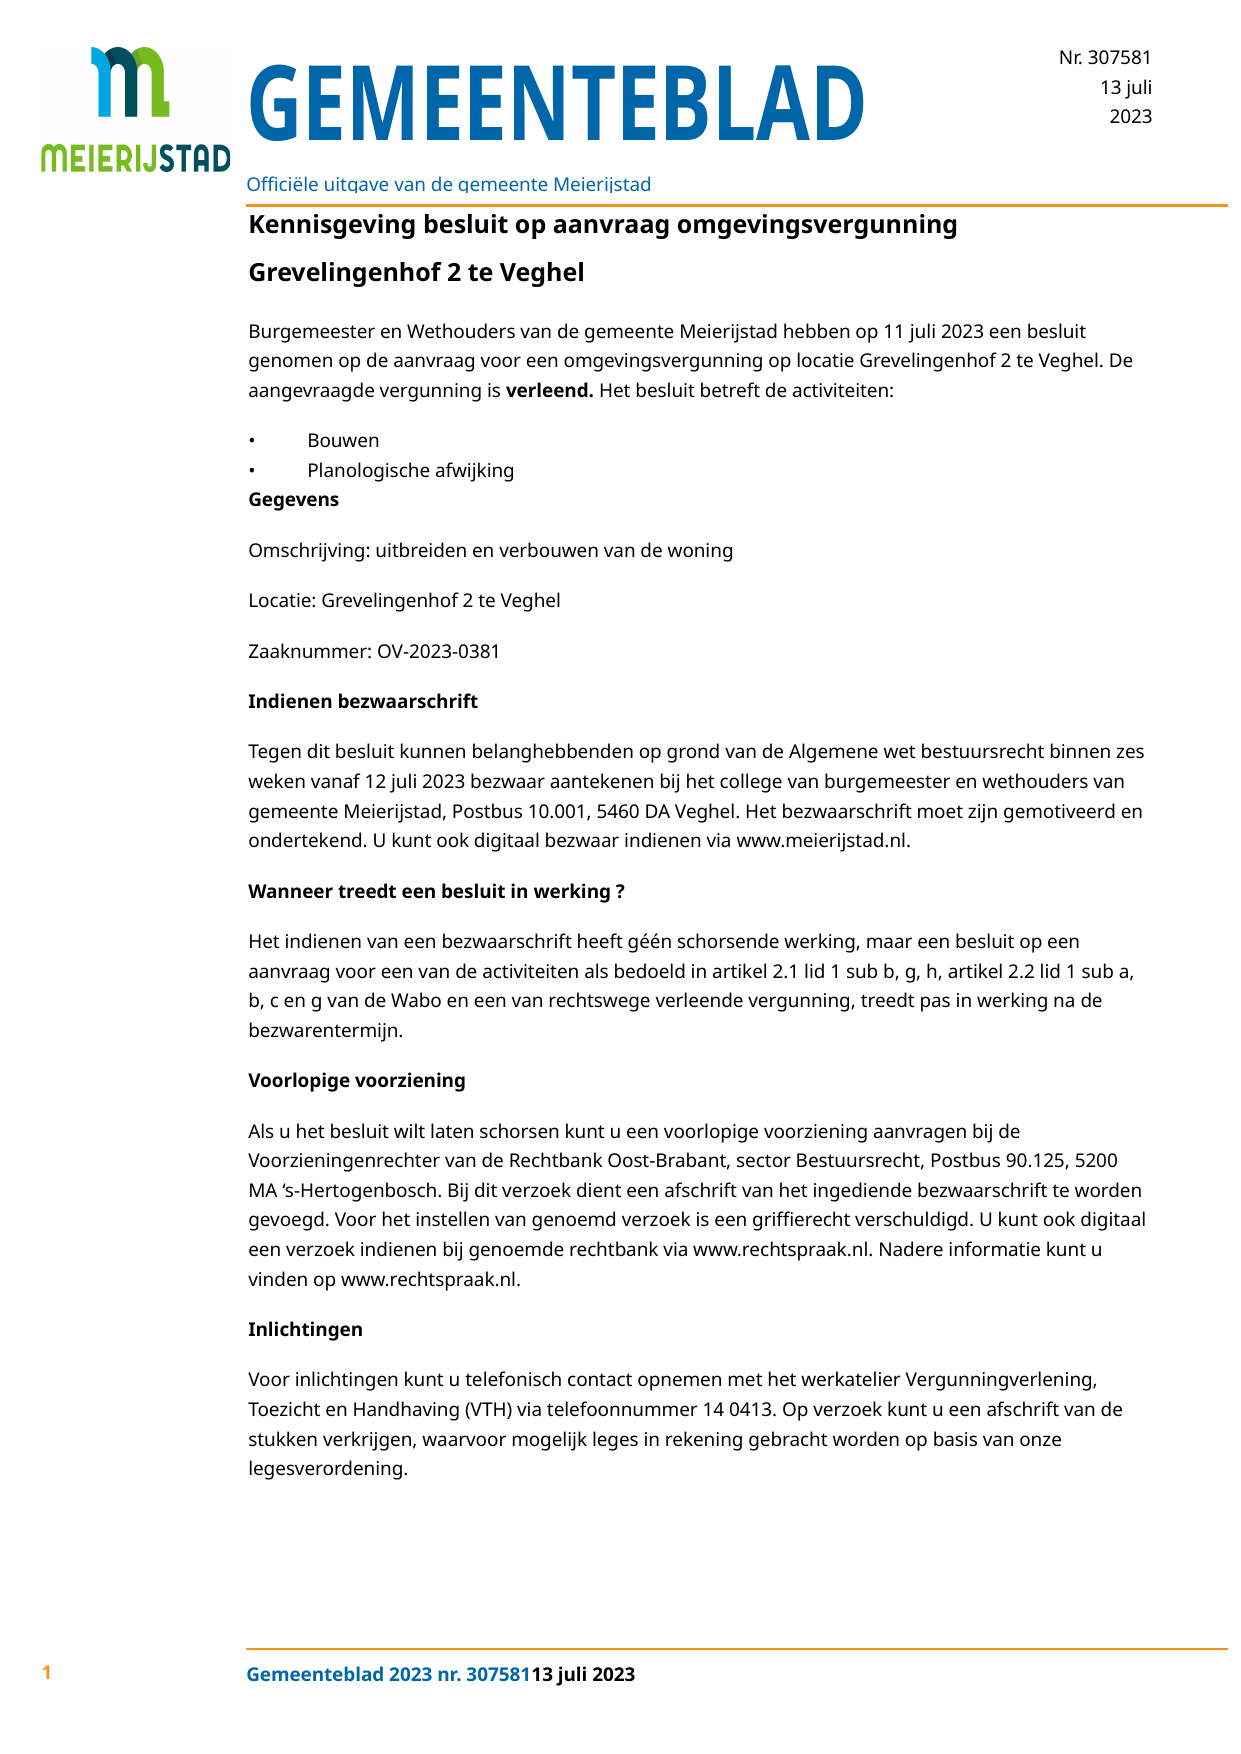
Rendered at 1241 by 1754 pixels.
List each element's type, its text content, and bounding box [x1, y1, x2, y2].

text Het indienen van een bezwaarschrift heeft géén schorsende werking, maar een besluit op een aanvraag voor een van de activiteiten als bedoeld in artikel 2.1 lid 1 sub b, g, h, artikel 2.2 lid 1 sub a, b, c en g van de Wabo en een van rechtswege verleende vergunning, treedt pas in werking na de bezwarentermijn. [248, 928, 1152, 1043]
list Bouwen [248, 427, 1152, 453]
text Zaaknummer: OV-2023-0381 [248, 638, 1152, 664]
text Inlichtingen [248, 1316, 1152, 1342]
text Als u het besluit wilt laten schorsen kunt u een voorlopige voorziening aanvragen bij de Voorzieningenrechter van de Rechtbank Oost-Brabant, sector Bestuursrecht, Postbus 90.125, 5200 MA ‘s-Hertogenbosch. Bij dit verzoek dient een afschrift van het ingediende bezwaarschrift te worden gevoegd. Voor het instellen van genoemd verzoek is een griffierecht verschuldigd. U kunt ook digitaal een verzoek indienen bij genoemde rechtbank via www.rechtspraak.nl. Nadere informatie kunt u vinden op www.rechtspraak.nl. [248, 1118, 1152, 1292]
text Burgemeester en Wethouders van de gemeente Meierijstad hebben op 11 juli 2023 een besluit genomen op de aanvraag voor een omgevingsvergunning op locatie Grevelingenhof 2 te Veghel. De aangevraagde vergunning is verleend. Het besluit betreft de activiteiten: [248, 318, 1152, 403]
text Voor inlichtingen kunt u telefonisch contact opnemen met het werkatelier Vergunningverlening, Toezicht en Handhaving (VTH) via telefoonnummer 14 0413. Op verzoek kunt u een afschrift van de stukken verkrijgen, waarvoor mogelijk leges in rekening gebracht worden op basis van onze legesverordening. [248, 1367, 1152, 1481]
text Tegen dit besluit kunnen belanghebbenden op grond van de Algemene wet bestuursrecht binnen zes weken vanaf 12 juli 2023 bezwaar aantekenen bij het college van burgemeester en wethouders van gemeente Meierijstad, Postbus 10.001, 5460 DA Veghel. Het bezwaarschrift moet zijn gemotiveerd en ondertekend. U kunt ook digitaal bezwaar indienen via www.meierijstad.nl. [248, 739, 1152, 853]
text Voorlopige voorziening [248, 1067, 1152, 1093]
text Gegevens [248, 487, 1152, 512]
text Kennisgeving besluit op aanvraag omgevingsvergunning Grevelingenhof 2 te Veghel [248, 207, 1152, 288]
text Locatie: Grevelingenhof 2 te Veghel [248, 587, 1152, 613]
text Omschrijving: uitbreiden en verbouwen van de woning [248, 537, 1152, 563]
text Wanneer treedt een besluit in werking ? [248, 878, 1152, 904]
list Planologische afwijking [248, 457, 1152, 483]
picture [41, 47, 231, 172]
text Indienen bezwaarschrift [248, 688, 1152, 714]
